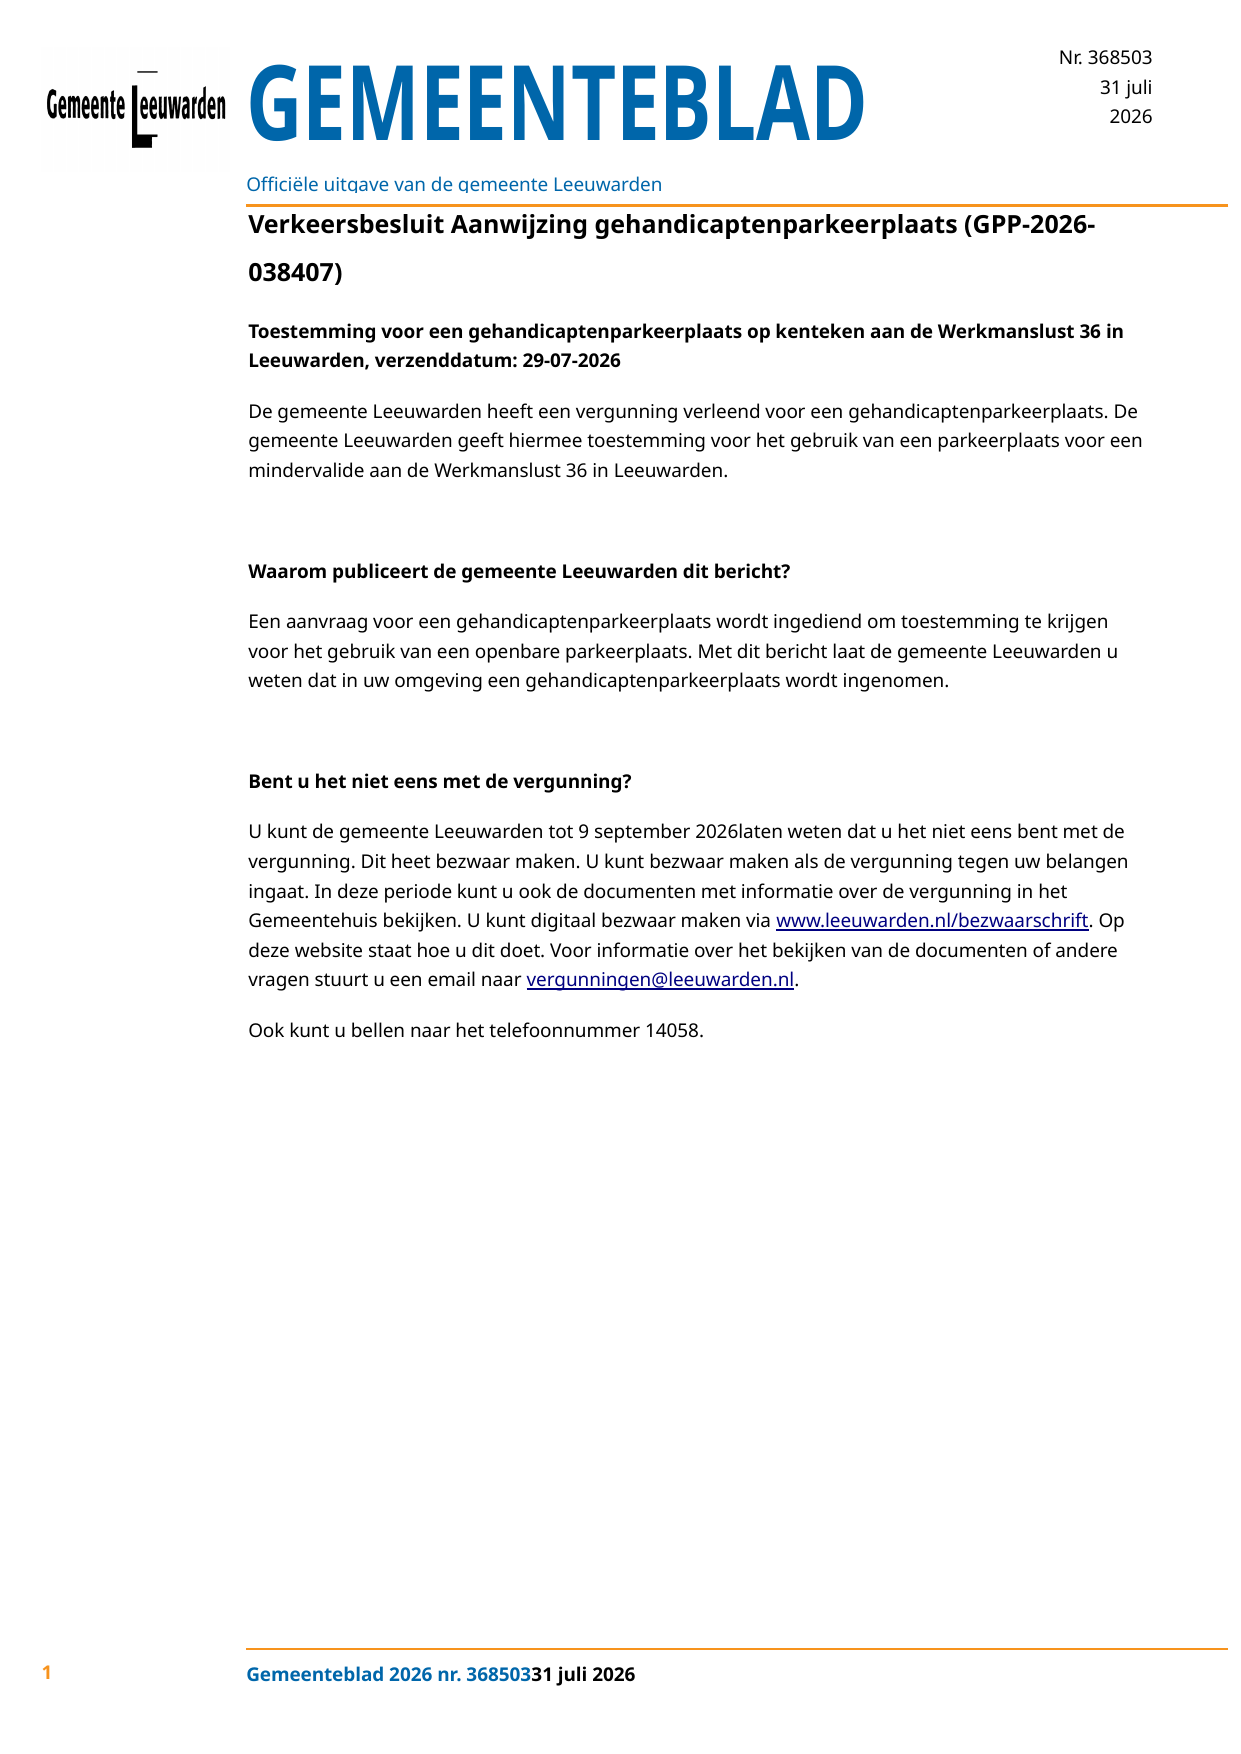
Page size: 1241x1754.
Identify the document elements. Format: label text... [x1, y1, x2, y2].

text U kunt de gemeente Leeuwarden tot 9 september 2026laten weten dat u het niet eens bent met de vergunning. Dit heet bezwaar maken. U kunt bezwaar maken als de vergunning tegen uw belangen ingaat. In deze periode kunt u ook de documenten met informatie over de vergunning in het Gemeentehuis bekijken. U kunt digitaal bezwaar maken via www.leeuwarden.nl/bezwaarschrift. Op deze website staat hoe u dit doet. Voor informatie over het bekijken van de documenten of andere vragen stuurt u een email naar vergunningen@leeuwarden.nl. [248, 819, 1152, 992]
text Bent u het niet eens met de vergunning? [248, 768, 1152, 794]
text Waarom publiceert de gemeente Leeuwarden dit bericht? [248, 558, 1152, 584]
text Ook kunt u bellen naar het telefoonnummer 14058. [248, 1017, 1152, 1043]
text Een aanvraag voor een gehandicaptenparkeerplaats wordt ingediend om toestemming te krijgen voor het gebruik van een openbare parkeerplaats. Met dit bericht laat de gemeente Leeuwarden u weten dat in uw omgeving een gehandicaptenparkeerplaats wordt ingenomen. [248, 608, 1152, 693]
text Toestemming voor een gehandicaptenparkeerplaats op kenteken aan de Werkmanslust 36 in Leeuwarden, verzenddatum: 29-07-2026 [248, 318, 1152, 373]
text De gemeente Leeuwarden heeft een vergunning verleend voor een gehandicaptenparkeerplaats. De gemeente Leeuwarden geeft hiermee toestemming voor het gebruik van een parkeerplaats voor een mindervalide aan de Werkmanslust 36 in Leeuwarden. [248, 398, 1152, 483]
text Verkeersbesluit Aanwijzing gehandicaptenparkeerplaats (GPP-2026-038407) [248, 207, 1152, 288]
picture [41, 47, 231, 172]
